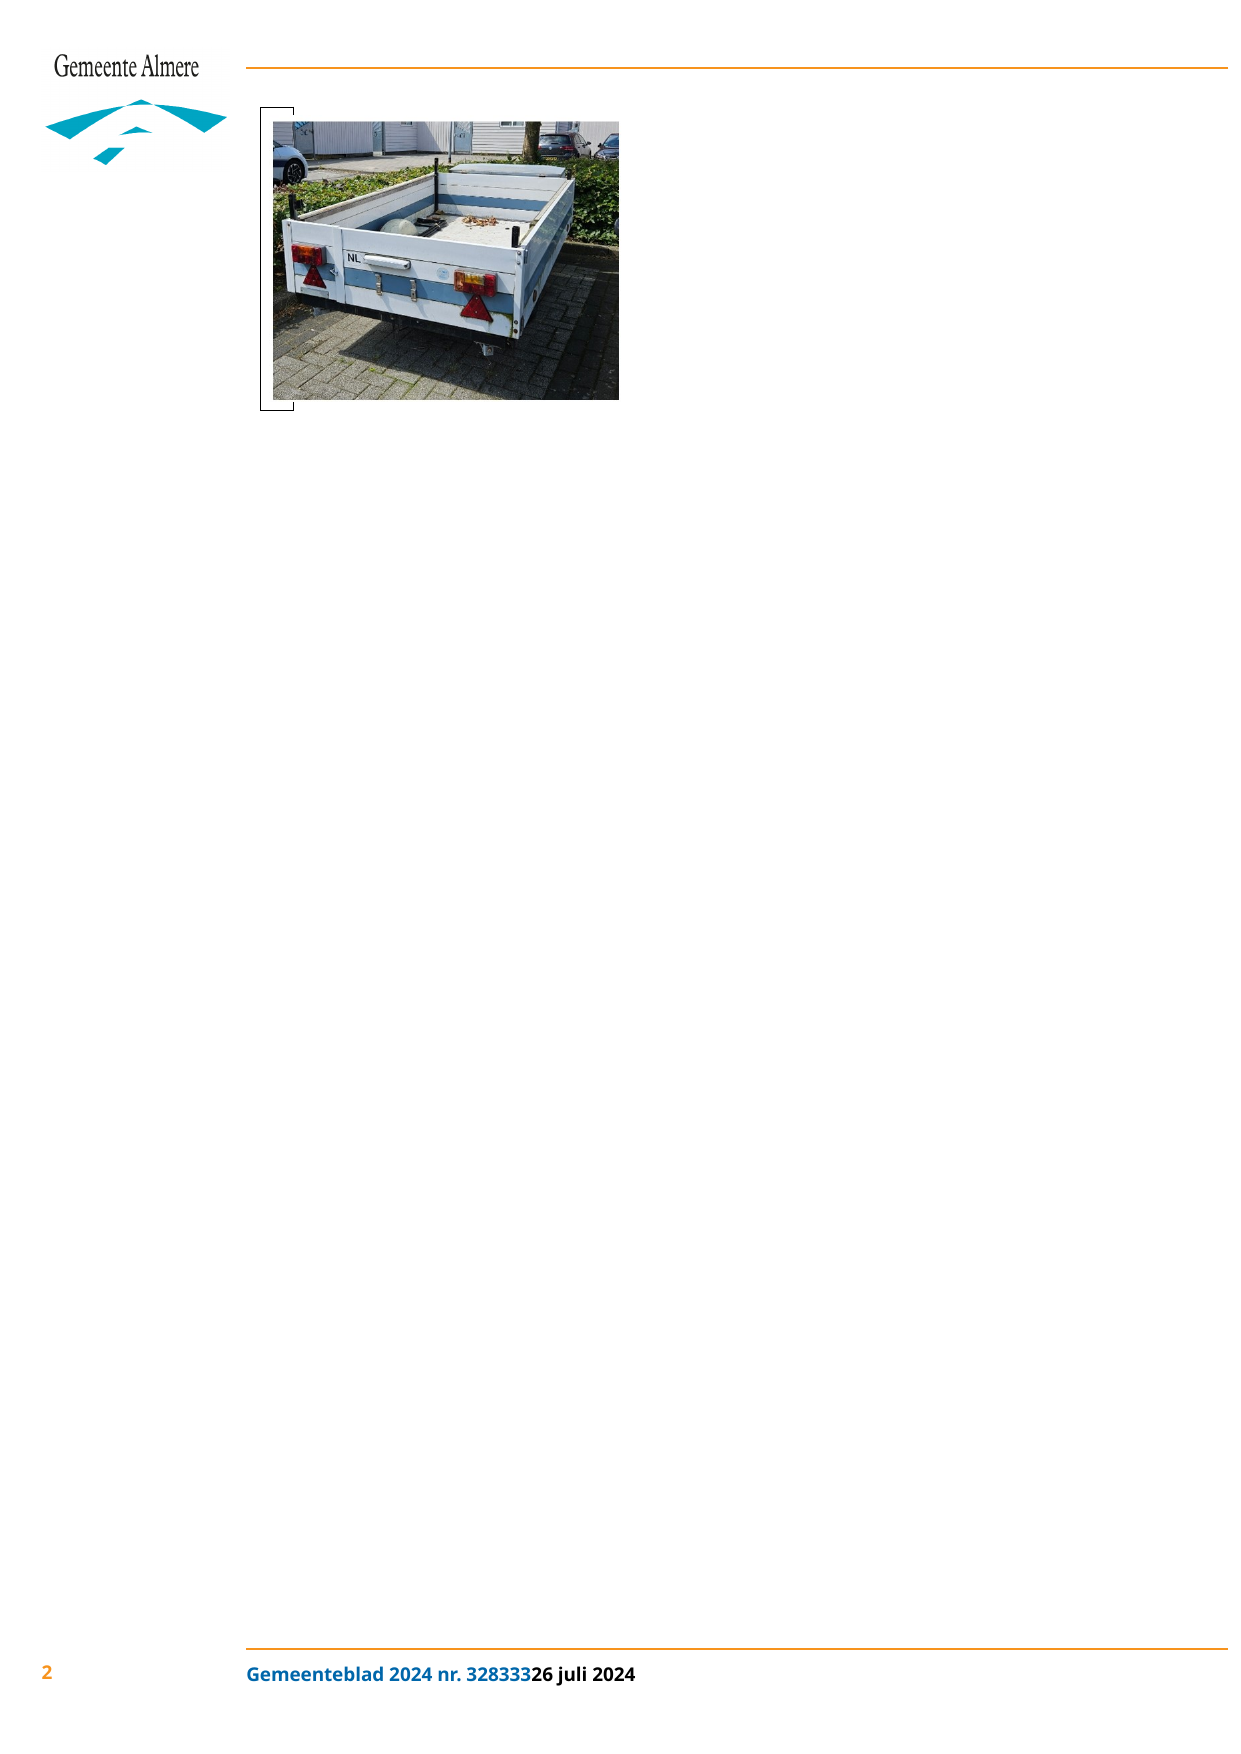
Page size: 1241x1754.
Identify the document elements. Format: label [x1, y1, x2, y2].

picture [268, 115, 624, 402]
picture [41, 47, 231, 172]
